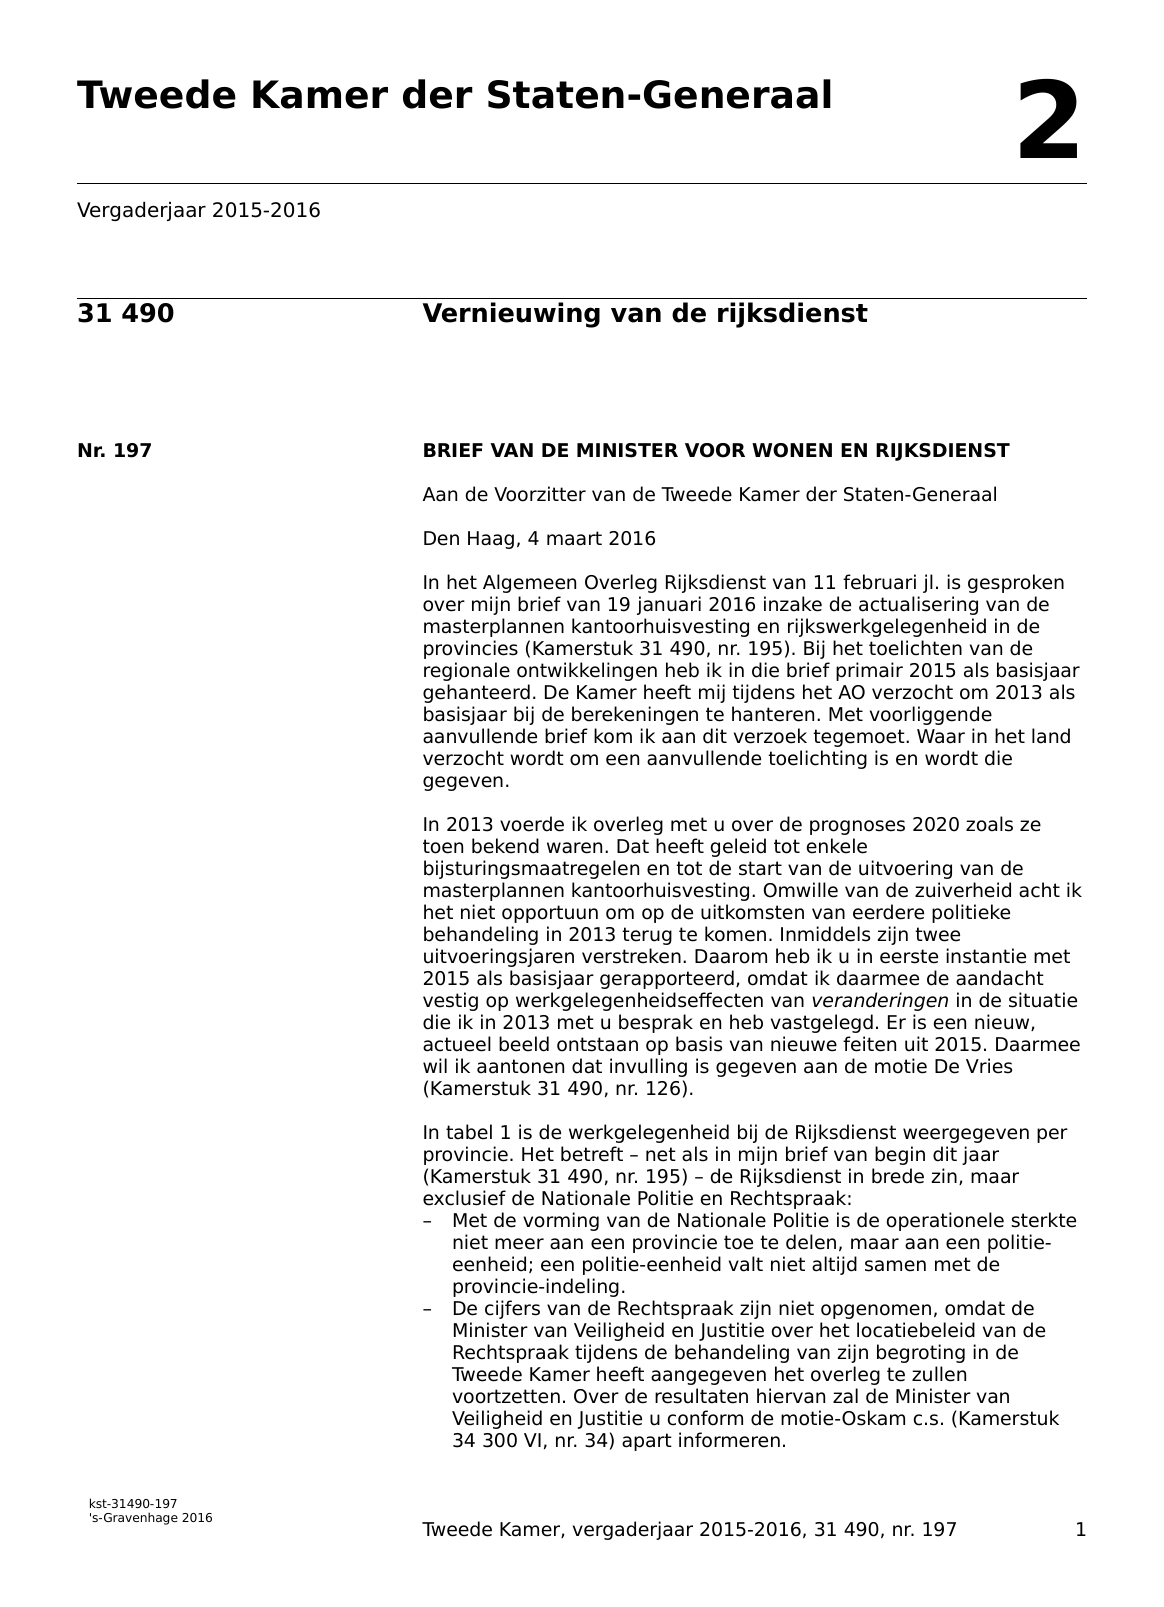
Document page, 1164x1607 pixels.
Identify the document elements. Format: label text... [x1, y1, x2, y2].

text 's-Gravenhage 2016 [88, 1511, 323, 1525]
text – De cijfers van de Rechtspraak zijn niet opgenomen, omdat de Minister van Veiligheid en Justitie over het locatiebeleid van de Rechtspraak tijdens de behandeling van zijn begroting in de Tweede Kamer heeft aangegeven het overleg te zullen voortzetten. Over de resultaten hiervan zal de Minister van Veiligheid en Justitie u conform de motie-Oskam c.s. (Kamerstuk 34 300 VI, nr. 34) apart informeren. [422, 1298, 1087, 1452]
text In tabel 1 is de werkgelegenheid bij de Rijksdienst weergegeven per provincie. Het betreft – net als in mijn brief van begin dit jaar (Kamerstuk 31 490, nr. 195) – de Rijksdienst in brede zin, maar exclusief de Nationale Politie en Rechtspraak: [422, 1122, 1087, 1210]
text Aan de Voorzitter van de Tweede Kamer der Staten-Generaal [422, 484, 1087, 506]
subtitle 31 490 Vernieuwing van de rijksdienst [77, 299, 1087, 329]
text Den Haag, 4 maart 2016 [422, 528, 1087, 550]
text – Met de vorming van de Nationale Politie is de operationele sterkte niet meer aan een provincie toe te delen, maar aan een politie-eenheid; een politie-eenheid valt niet altijd samen met de provincie-indeling. [422, 1210, 1087, 1298]
table_cell Vergaderjaar 2015-2016 [77, 184, 1087, 298]
table_header 2 [886, 59, 1087, 183]
text In 2013 voerde ik overleg met u over de prognoses 2020 zoals ze toen bekend waren. Dat heeft geleid tot enkele bijsturingsmaatregelen en tot de start van de uitvoering van de masterplannen kantoorhuisvesting. Omwille van de zuiverheid acht ik het niet opportuun om op de uitkomsten van eerdere politieke behandeling in 2013 terug te komen. Inmiddels zijn twee uitvoeringsjaren verstreken. Daarom heb ik u in eerste instantie met 2015 als basisjaar gerapporteerd, omdat ik daarmee de aandacht vestig op werkgelegenheidseffecten van veranderingen in de situatie die ik in 2013 met u besprak en heb vastgelegd. Er is een nieuw, actueel beeld ontstaan op basis van nieuwe feiten uit 2015. Daarmee wil ik aantonen dat invulling is gegeven aan de motie De Vries (Kamerstuk 31 490, nr. 126). [422, 814, 1087, 1100]
table_header Tweede Kamer der Staten-Generaal [77, 59, 886, 183]
subtitle Nr. 197 BRIEF VAN DE MINISTER VOOR WONEN EN RIJKSDIENST [77, 440, 1087, 462]
text kst-31490-197 [88, 1497, 323, 1511]
text In het Algemeen Overleg Rijksdienst van 11 februari jl. is gesproken over mijn brief van 19 januari 2016 inzake de actualisering van de masterplannen kantoorhuisvesting en rijkswerkgelegenheid in de provincies (Kamerstuk 31 490, nr. 195). Bij het toelichten van de regionale ontwikkelingen heb ik in die brief primair 2015 als basisjaar gehanteerd. De Kamer heeft mij tijdens het AO verzocht om 2013 als basisjaar bij de berekeningen te hanteren. Met voorliggende aanvullende brief kom ik aan dit verzoek tegemoet. Waar in het land verzocht wordt om een aanvullende toelichting is en wordt die gegeven. [422, 572, 1087, 792]
